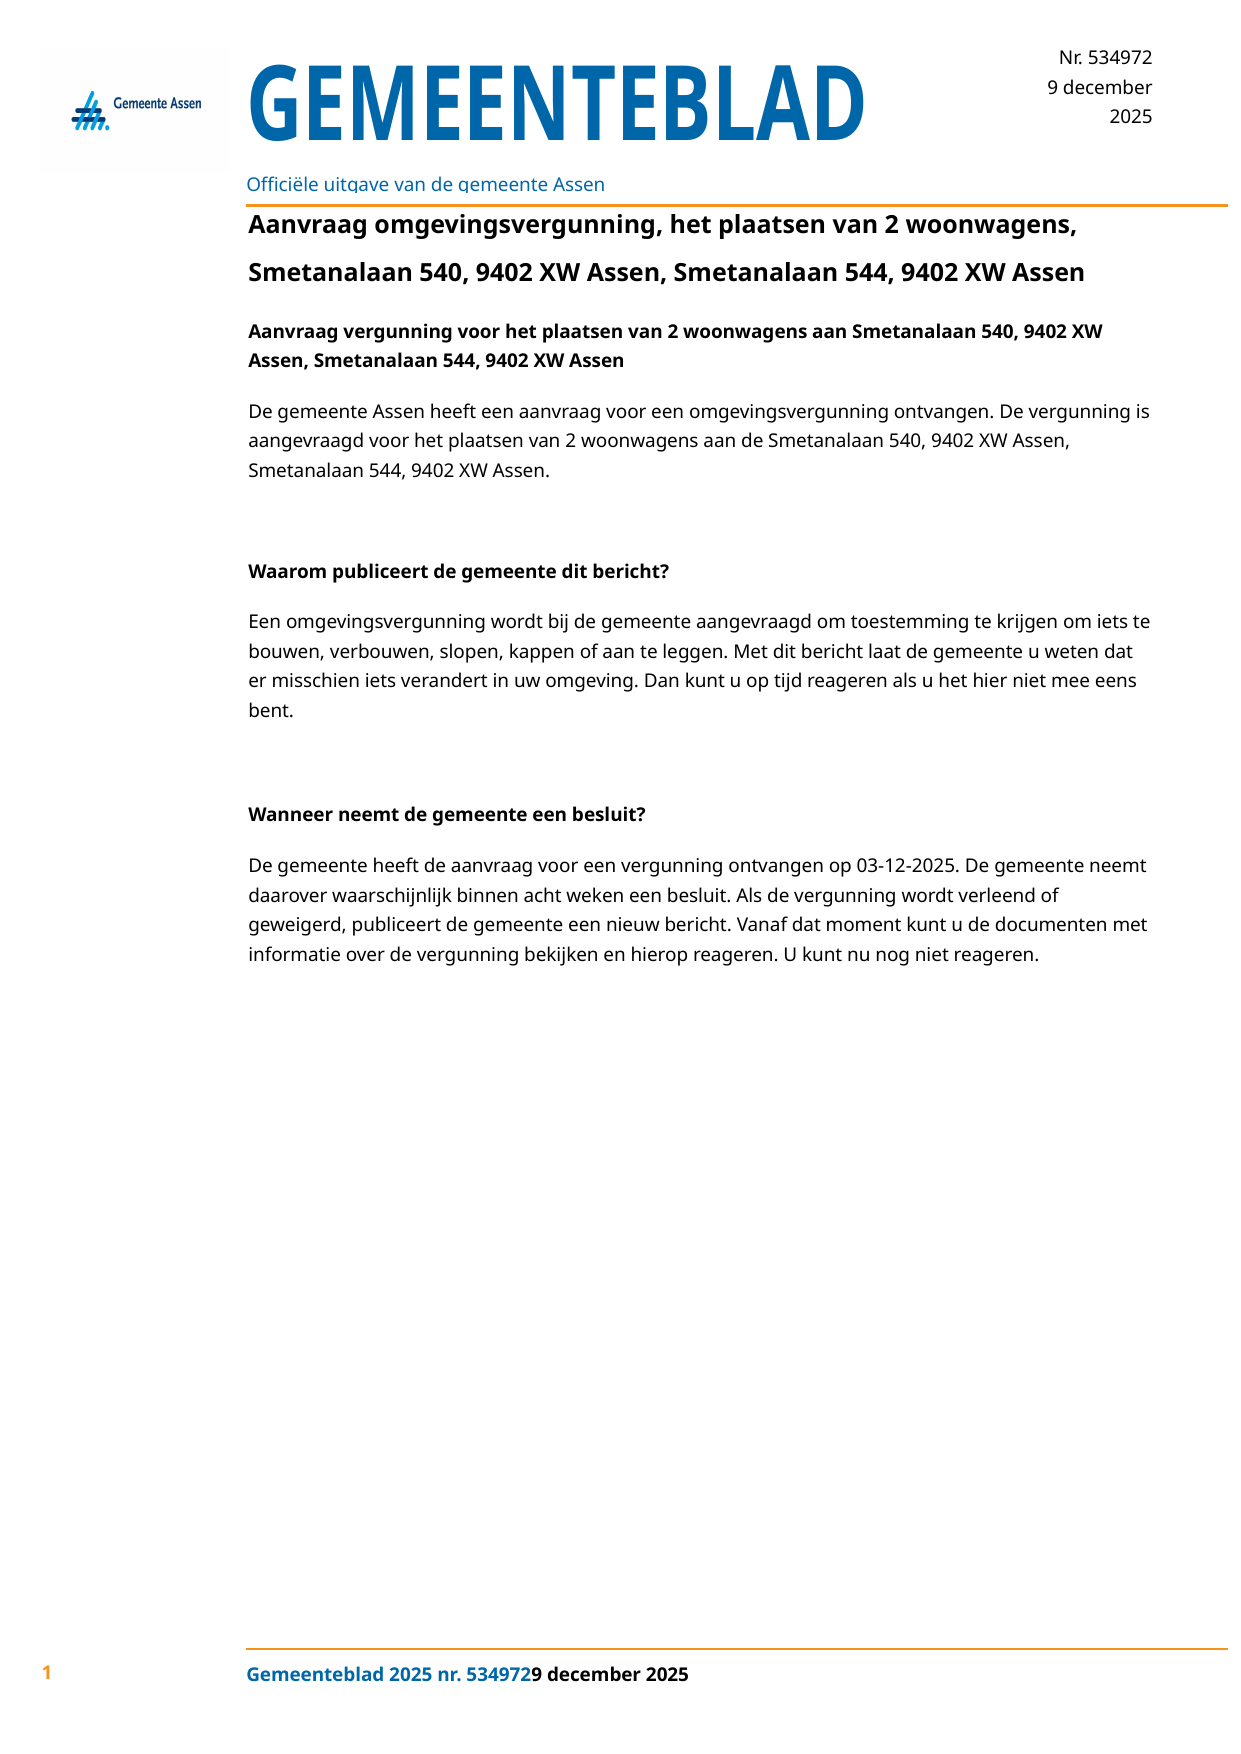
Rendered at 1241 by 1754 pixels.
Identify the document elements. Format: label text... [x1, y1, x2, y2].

text De gemeente Assen heeft een aanvraag voor een omgevingsvergunning ontvangen. De vergunning is aangevraagd voor het plaatsen van 2 woonwagens aan de Smetanalaan 540, 9402 XW Assen, Smetanalaan 544, 9402 XW Assen. [248, 398, 1152, 483]
text ﻿Wanneer neemt de gemeente een besluit? [248, 798, 1152, 827]
picture [41, 47, 231, 172]
text Aanvraag vergunning voor het plaatsen van 2 woonwagens aan Smetanalaan 540, 9402 XW Assen, Smetanalaan 544, 9402 XW Assen [248, 318, 1152, 373]
text Aanvraag omgevingsvergunning, het plaatsen van 2 woonwagens, Smetanalaan 540, 9402 XW Assen, Smetanalaan 544, 9402 XW Assen [248, 207, 1152, 288]
text Een omgevingsvergunning wordt bij de gemeente aangevraagd om toestemming te krijgen om iets te bouwen, verbouwen, slopen, kappen of aan te leggen. Met dit bericht laat de gemeente u weten dat er misschien iets verandert in uw omgeving. Dan kunt u op tijd reageren als u het hier niet mee eens bent. [248, 608, 1152, 723]
text De gemeente heeft de aanvraag voor een vergunning ontvangen op 03-12-2025. De gemeente neemt daarover waarschijnlijk binnen acht weken een besluit. Als de vergunning wordt verleend of geweigerd, publiceert de gemeente een nieuw bericht. Vanaf dat moment kunt u de documenten met informatie over de vergunning bekijken en hierop reageren. U kunt nu nog niet reageren. [248, 852, 1152, 967]
text Waarom publiceert de gemeente dit bericht? [248, 558, 1152, 584]
